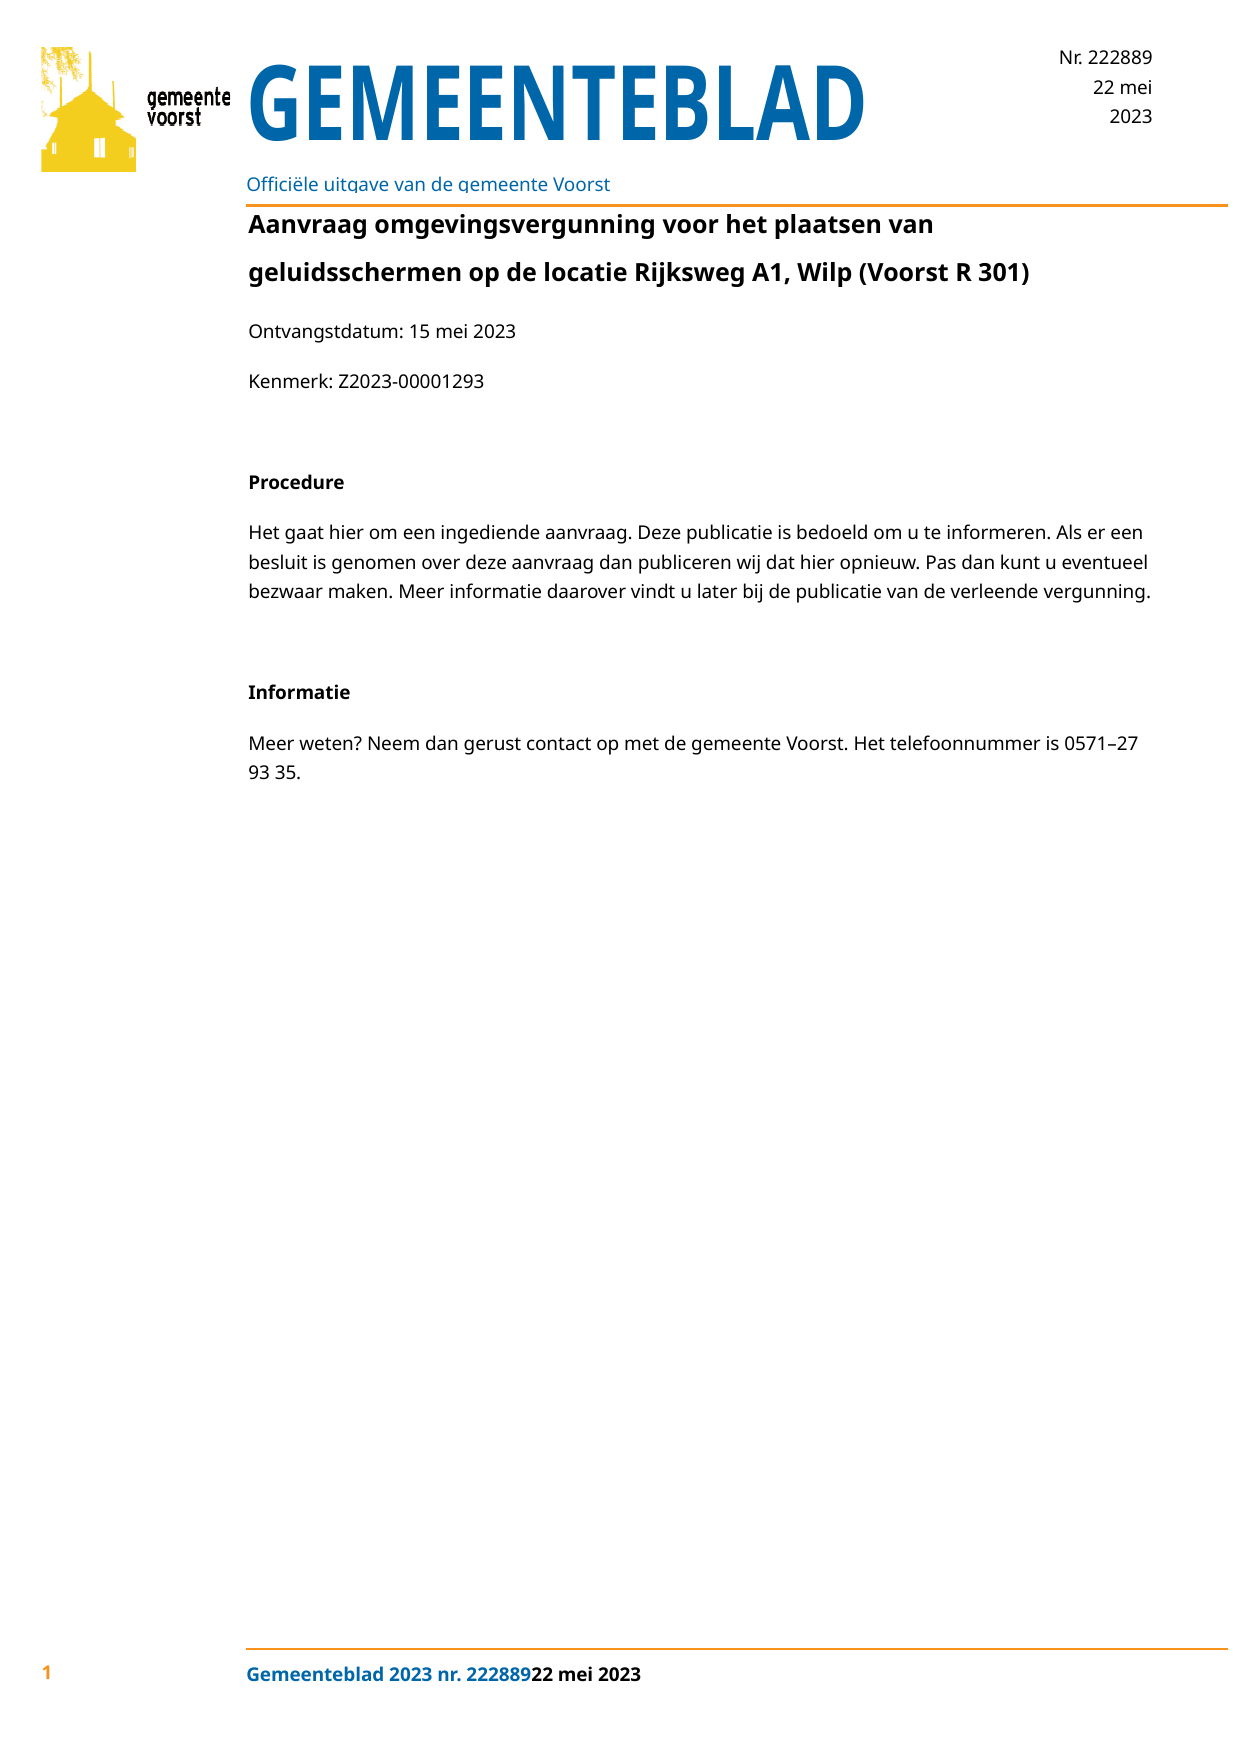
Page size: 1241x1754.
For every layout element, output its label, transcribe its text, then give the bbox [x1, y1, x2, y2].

text Ontvangstdatum: 15 mei 2023 [248, 318, 1152, 344]
text Informatie [248, 679, 1152, 705]
text Aanvraag omgevingsvergunning voor het plaatsen van geluidsschermen op de locatie Rijksweg A1, Wilp (Voorst R 301) [248, 207, 1152, 288]
text Kenmerk: Z2023-00001293 [248, 368, 1152, 394]
picture [41, 47, 231, 172]
text Het gaat hier om een ingediende aanvraag. Deze publicatie is bedoeld om u te informeren. Als er een besluit is genomen over deze aanvraag dan publiceren wij dat hier opnieuw. Pas dan kunt u eventueel bezwaar maken. Meer informatie daarover vindt u later bij de publicatie van de verleende vergunning. [248, 519, 1152, 604]
text Procedure [248, 469, 1152, 495]
text Meer weten? Neem dan gerust contact op met de gemeente Voorst. Het telefoonnummer is 0571–27 93 35. [248, 730, 1152, 785]
